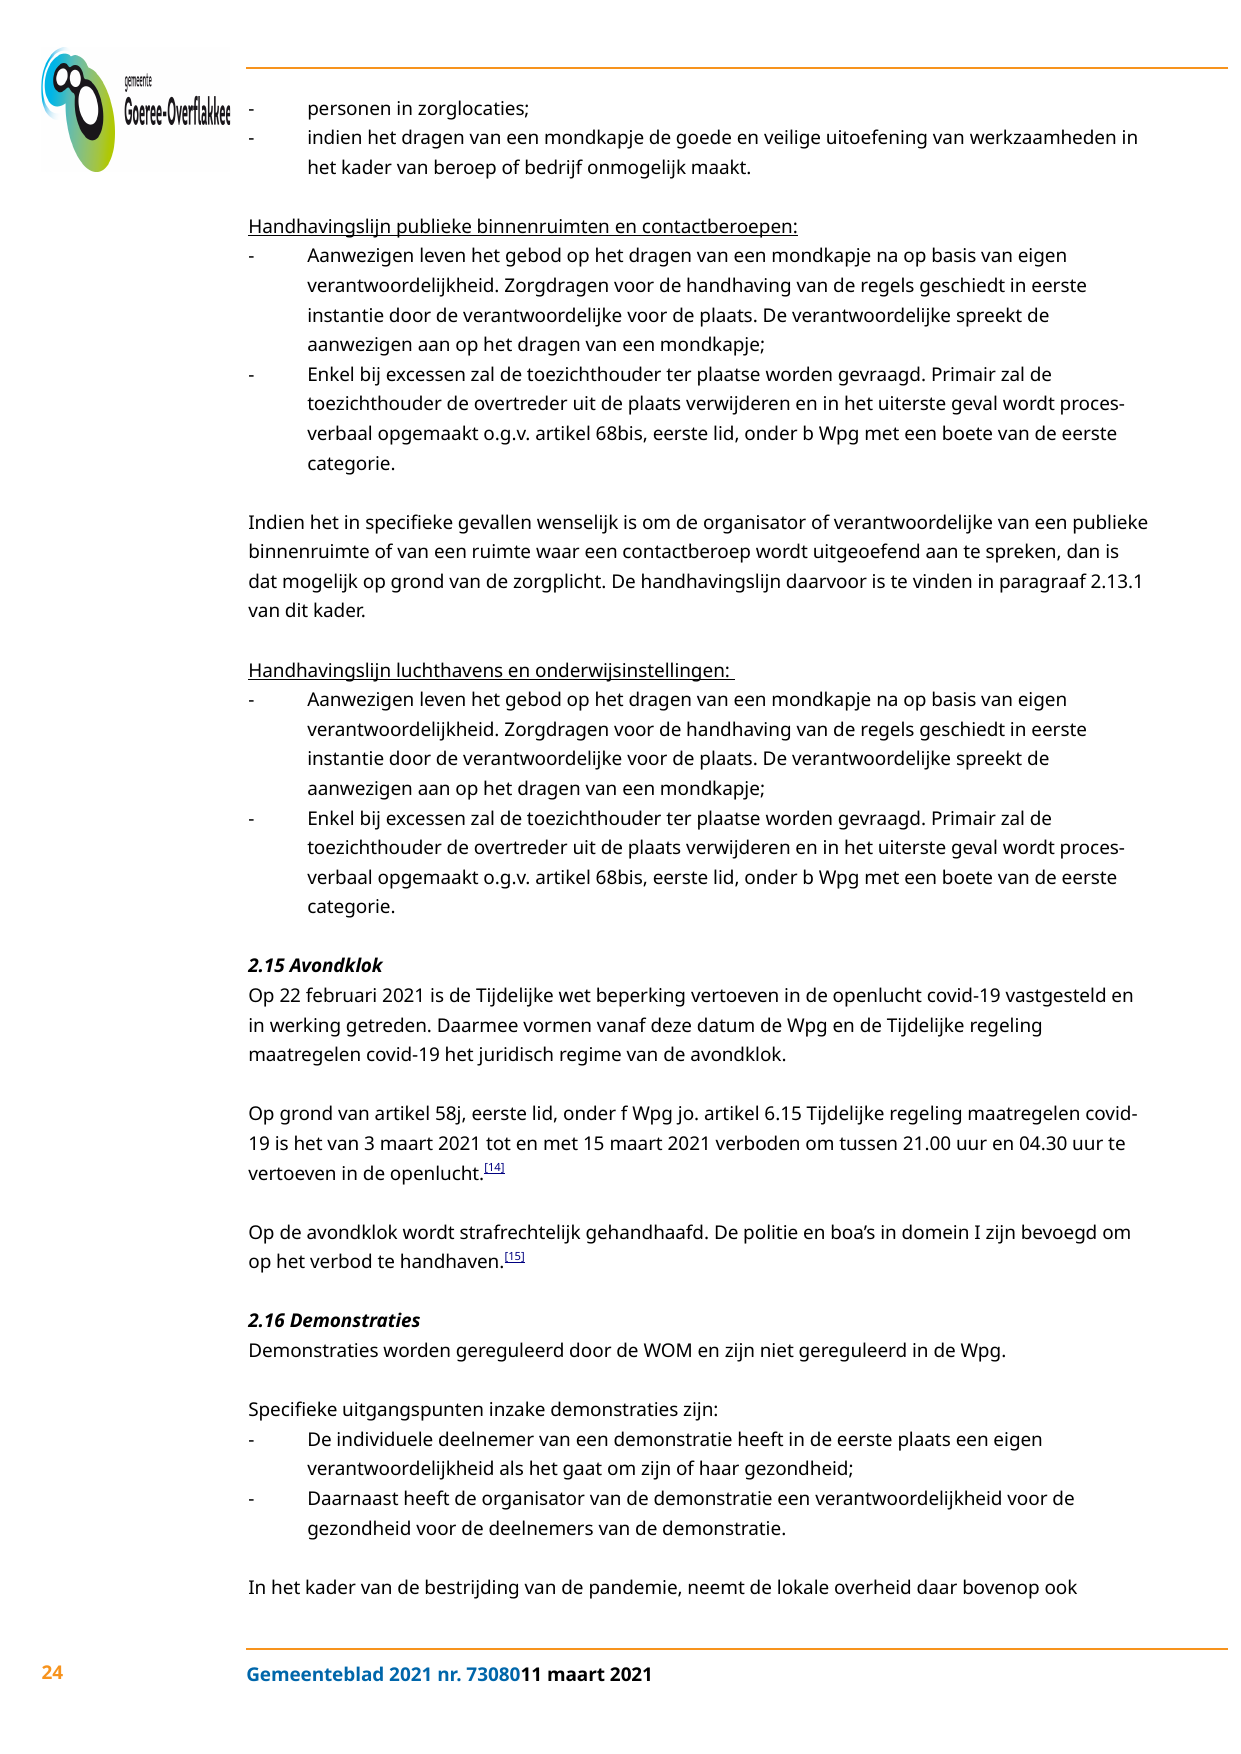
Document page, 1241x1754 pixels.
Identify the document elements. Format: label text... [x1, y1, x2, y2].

list Aanwezigen leven het gebod op het dragen van een mondkapje na op basis van eigen verantwoordelijkheid. Zorgdragen voor de handhaving van de regels geschiedt in eerste instantie door de verantwoordelijke voor de plaats. De verantwoordelijke spreekt de aanwezigen aan op het dragen van een mondkapje; [248, 686, 1152, 801]
text 2.16 Demonstraties [248, 1308, 1152, 1333]
text 2.15 Avondklok [248, 953, 1152, 978]
picture [41, 47, 231, 172]
text Specifieke uitgangspunten inzake demonstraties zijn: [248, 1396, 1152, 1422]
text Handhavingslijn publieke binnenruimten en contactberoepen: [248, 213, 1152, 239]
text Demonstraties worden gereguleerd door de WOM en zijn niet gereguleerd in de Wpg. [248, 1337, 1152, 1363]
text Indien het in specifieke gevallen wenselijk is om de organisator of verantwoordelijke van een publieke binnenruimte of van een ruimte waar een contactberoep wordt uitgeoefend aan te spreken, dan is dat mogelijk op grond van de zorgplicht. De handhavingslijn daarvoor is te vinden in paragraaf 2.13.1 van dit kader. [248, 509, 1152, 623]
text Op 22 februari 2021 is de Tijdelijke wet beperking vertoeven in de openlucht covid-19 vastgesteld en in werking getreden. Daarmee vormen vanaf deze datum de Wpg en de Tijdelijke regeling maatregelen covid-19 het juridisch regime van de avondklok. [248, 982, 1152, 1067]
text In het kader van de bestrijding van de pandemie, neemt de lokale overheid daar bovenop ook [248, 1574, 1152, 1600]
list De individuele deelnemer van een demonstratie heeft in de eerste plaats een eigen verantwoordelijkheid als het gaat om zijn of haar gezondheid; [248, 1426, 1152, 1481]
text Handhavingslijn luchthavens en onderwijsinstellingen: [248, 657, 1152, 683]
list personen in zorglocaties; [248, 95, 1152, 121]
list Daarnaast heeft de organisator van de demonstratie een verantwoordelijkheid voor de gezondheid voor de deelnemers van de demonstratie. [248, 1485, 1152, 1541]
list Enkel bij excessen zal de toezichthouder ter plaatse worden gevraagd. Primair zal de toezichthouder de overtreder uit de plaats verwijderen en in het uiterste geval wordt proces-verbaal opgemaakt o.g.v. artikel 68bis, eerste lid, onder b Wpg met een boete van de eerste categorie. [248, 805, 1152, 919]
text Op grond van artikel 58j, eerste lid, onder f Wpg jo. artikel 6.15 Tijdelijke regeling maatregelen covid-19 is het van 3 maart 2021 tot en met 15 maart 2021 verboden om tussen 21.00 uur en 04.30 uur te vertoeven in de openlucht.[14] [248, 1101, 1152, 1186]
text Op de avondklok wordt strafrechtelijk gehandhaafd. De politie en boa’s in domein I zijn bevoegd om op het verbod te handhaven.[15] [248, 1219, 1152, 1274]
list Aanwezigen leven het gebod op het dragen van een mondkapje na op basis van eigen verantwoordelijkheid. Zorgdragen voor de handhaving van de regels geschiedt in eerste instantie door de verantwoordelijke voor de plaats. De verantwoordelijke spreekt de aanwezigen aan op het dragen van een mondkapje; [248, 243, 1152, 357]
list Enkel bij excessen zal de toezichthouder ter plaatse worden gevraagd. Primair zal de toezichthouder de overtreder uit de plaats verwijderen en in het uiterste geval wordt proces-verbaal opgemaakt o.g.v. artikel 68bis, eerste lid, onder b Wpg met een boete van de eerste categorie. [248, 361, 1152, 476]
list indien het dragen van een mondkapje de goede en veilige uitoefening van werkzaamheden in het kader van beroep of bedrijf onmogelijk maakt. [248, 124, 1152, 180]
